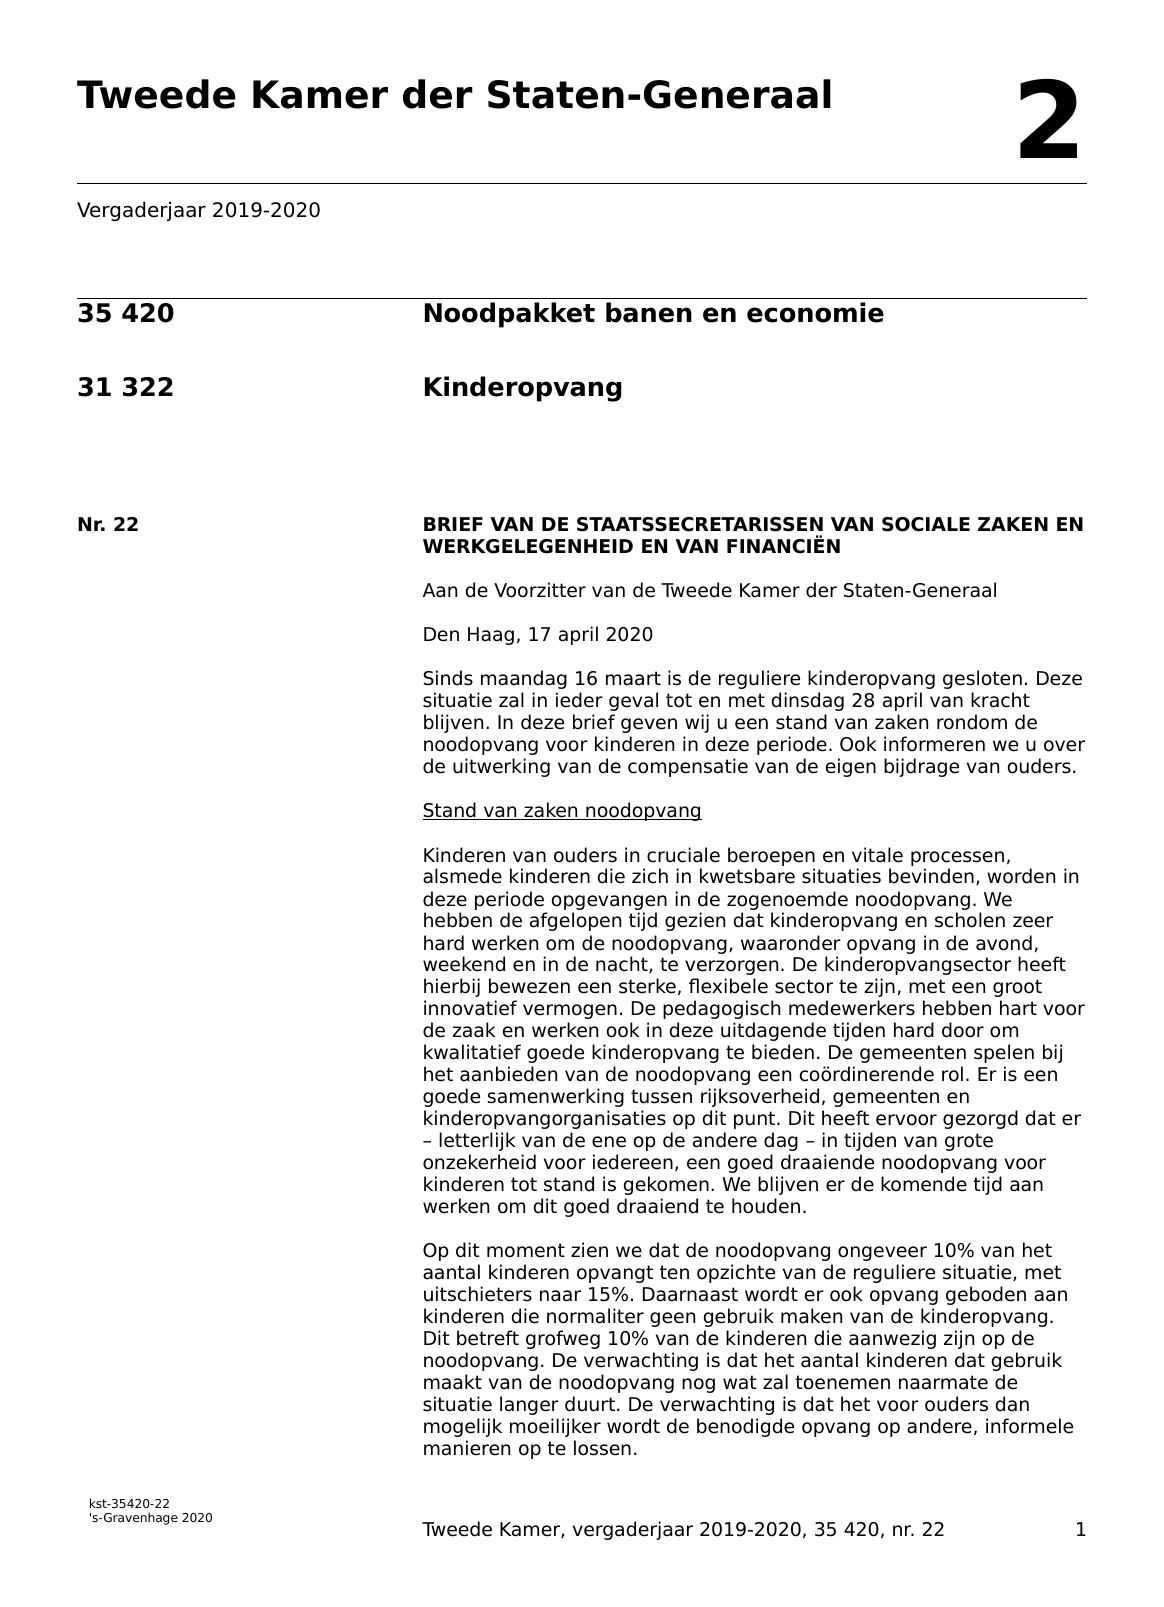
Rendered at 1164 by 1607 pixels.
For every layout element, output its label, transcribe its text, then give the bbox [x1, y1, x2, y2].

subtitle 35 420 Noodpakket banen en economie [77, 299, 1087, 329]
table_cell Vergaderjaar 2019-2020 [77, 184, 1087, 298]
subtitle Nr. 22 BRIEF VAN DE STAATSSECRETARISSEN VAN SOCIALE ZAKEN EN WERKGELEGENHEID EN VAN FINANCIËN [77, 514, 1087, 558]
subtitle Stand van zaken noodopvang [422, 800, 1087, 822]
text Kinderen van ouders in cruciale beroepen en vitale processen, alsmede kinderen die zich in kwetsbare situaties bevinden, worden in deze periode opgevangen in de zogenoemde noodopvang. We hebben de afgelopen tijd gezien dat kinderopvang en scholen zeer hard werken om de noodopvang, waaronder opvang in de avond, weekend en in de nacht, te verzorgen. De kinderopvangsector heeft hierbij bewezen een sterke, flexibele sector te zijn, met een groot innovatief vermogen. De pedagogisch medewerkers hebben hart voor de zaak en werken ook in deze uitdagende tijden hard door om kwalitatief goede kinderopvang te bieden. De gemeenten spelen bij het aanbieden van de noodopvang een coördinerende rol. Er is een goede samenwerking tussen rijksoverheid, gemeenten en kinderopvangorganisaties op dit punt. Dit heeft ervoor gezorgd dat er – letterlijk van de ene op de andere dag – in tijden van grote onzekerheid voor iedereen, een goed draaiende noodopvang voor kinderen tot stand is gekomen. We blijven er de komende tijd aan werken om dit goed draaiend te houden. [422, 844, 1087, 1218]
text Den Haag, 17 april 2020 [422, 624, 1087, 646]
text 's-Gravenhage 2020 [88, 1511, 323, 1525]
table_header 2 [886, 59, 1087, 183]
text Op dit moment zien we dat de noodopvang ongeveer 10% van het aantal kinderen opvangt ten opzichte van de reguliere situatie, met uitschieters naar 15%. Daarnaast wordt er ook opvang geboden aan kinderen die normaliter geen gebruik maken van de kinderopvang. Dit betreft grofweg 10% van de kinderen die aanwezig zijn op de noodopvang. De verwachting is dat het aantal kinderen dat gebruik maakt van de noodopvang nog wat zal toenemen naarmate de situatie langer duurt. De verwachting is dat het voor ouders dan mogelijk moeilijker wordt de benodigde opvang op andere, informele manieren op te lossen. [422, 1240, 1087, 1460]
text Aan de Voorzitter van de Tweede Kamer der Staten-Generaal [422, 580, 1087, 602]
table_header Tweede Kamer der Staten-Generaal [77, 59, 886, 183]
text kst-35420-22 [88, 1497, 323, 1511]
subtitle 31 322 Kinderopvang [77, 373, 1087, 403]
text Sinds maandag 16 maart is de reguliere kinderopvang gesloten. Deze situatie zal in ieder geval tot en met dinsdag 28 april van kracht blijven. In deze brief geven wij u een stand van zaken rondom de noodopvang voor kinderen in deze periode. Ook informeren we u over de uitwerking van de compensatie van de eigen bijdrage van ouders. [422, 668, 1087, 778]
